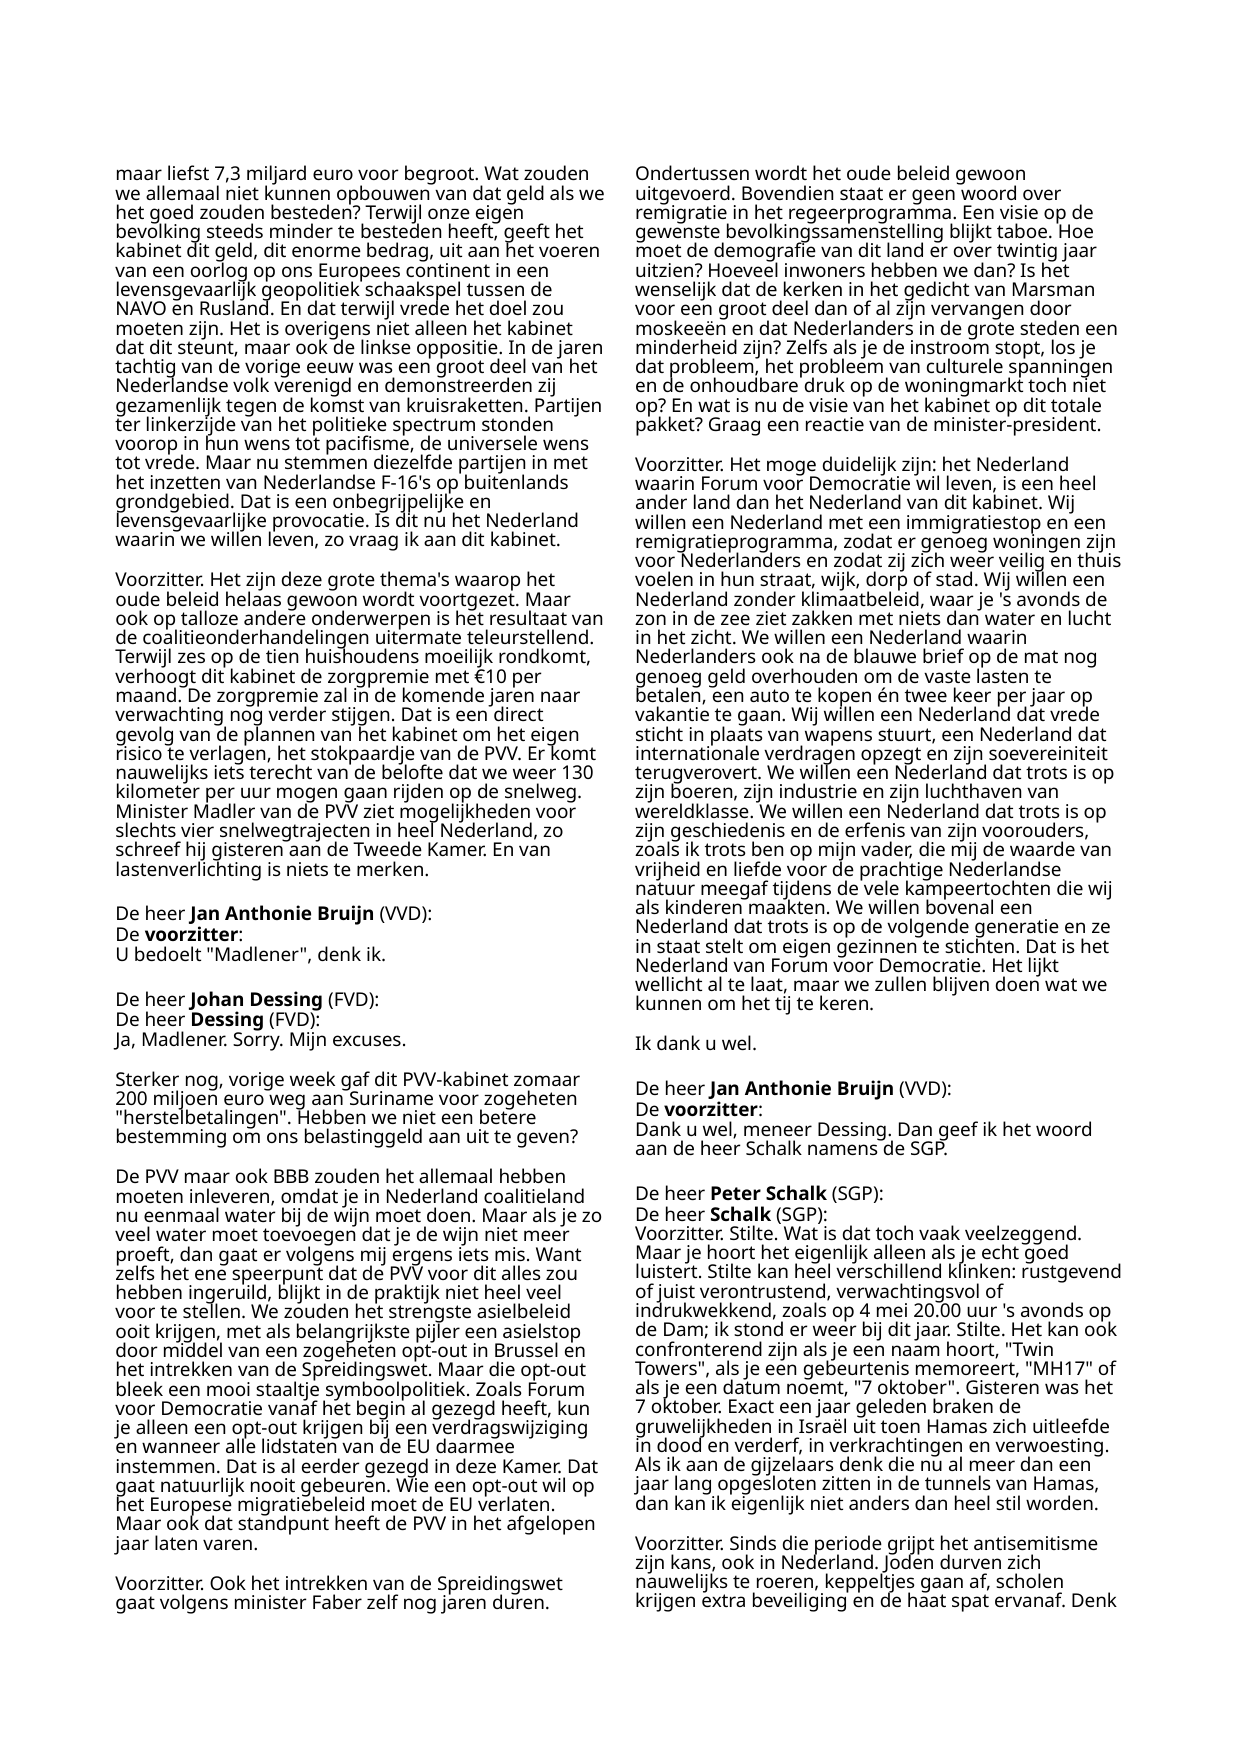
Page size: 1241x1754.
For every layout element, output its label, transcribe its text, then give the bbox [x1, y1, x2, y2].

text U bedoelt "Madlener", denk ik. [115, 946, 605, 965]
text maar liefst 7,3 miljard euro voor begroot. Wat zouden we allemaal niet kunnen opbouwen van dat geld als we het goed zouden besteden? Terwijl onze eigen bevolking steeds minder te besteden heeft, geeft het kabinet dit geld, dit enorme bedrag, uit aan het voeren van een oorlog op ons Europees continent in een levensgevaarlijk geopolitiek schaakspel tussen de NAVO en Rusland. En dat terwijl vrede het doel zou moeten zijn. Het is overigens niet alleen het kabinet dat dit steunt, maar ook de linkse oppositie. In de jaren tachtig van de vorige eeuw was een groot deel van het Nederlandse volk verenigd en demonstreerden zij gezamenlijk tegen de komst van kruisraketten. Partijen ter linkerzijde van het politieke spectrum stonden voorop in hun wens tot pacifisme, de universele wens tot vrede. Maar nu stemmen diezelfde partijen in met het inzetten van Nederlandse F-16's op buitenlands grondgebied. Dat is een onbegrijpelijke en levensgevaarlijke provocatie. Is dit nu het Nederland waarin we willen leven, zo vraag ik aan dit kabinet. [115, 165, 605, 551]
text Ja, Madlener. Sorry. Mijn excuses. [115, 1031, 605, 1050]
text Ik dank u wel. [635, 1035, 1125, 1055]
text De voorzitter: [635, 1101, 1125, 1121]
text Ondertussen wordt het oude beleid gewoon uitgevoerd. Bovendien staat er geen woord over remigratie in het regeerprogramma. Een visie op de gewenste bevolkingssamenstelling blijkt taboe. Hoe moet de demografie van dit land er over twintig jaar uitzien? Hoeveel inwoners hebben we dan? Is het wenselijk dat de kerken in het gedicht van Marsman voor een groot deel dan of al zijn vervangen door moskeeën en dat Nederlanders in de grote steden een minderheid zijn? Zelfs als je de instroom stopt, los je dat probleem, het probleem van culturele spanningen en de onhoudbare druk op de woningmarkt toch niet op? En wat is nu de visie van het kabinet op dit totale pakket? Graag een reactie van de minister-president. [635, 165, 1125, 435]
text De heer Schalk (SGP): [635, 1206, 1125, 1225]
text Sterker nog, vorige week gaf dit PVV-kabinet zomaar 200 miljoen euro weg aan Suriname voor zogeheten "herstelbetalingen". Hebben we niet een betere bestemming om ons belastinggeld aan uit te geven? [115, 1071, 605, 1148]
text De heer Dessing (FVD): [115, 1011, 605, 1031]
text Voorzitter. Ook het intrekken van de Spreidingswet gaat volgens minister Faber zelf nog jaren duren. [115, 1575, 605, 1613]
text De voorzitter: [115, 926, 605, 946]
text De PVV maar ook BBB zouden het allemaal hebben moeten inleveren, omdat je in Nederland coalitieland nu eenmaal water bij de wijn moet doen. Maar als je zo veel water moet toevoegen dat je de wijn niet meer proeft, dan gaat er volgens mij ergens iets mis. Want zelfs het ene speerpunt dat de PVV voor dit alles zou hebben ingeruild, blijkt in de praktijk niet heel veel voor te stellen. We zouden het strengste asielbeleid ooit krijgen, met als belangrijkste pijler een asielstop door middel van een zogeheten opt-out in Brussel en het intrekken van de Spreidingswet. Maar die opt-out bleek een mooi staaltje symboolpolitiek. Zoals Forum voor Democratie vanaf het begin al gezegd heeft, kun je alleen een opt-out krijgen bij een verdragswijziging en wanneer alle lidstaten van de EU daarmee instemmen. Dat is al eerder gezegd in deze Kamer. Dat gaat natuurlijk nooit gebeuren. Wie een opt-out wil op het Europese migratiebeleid moet de EU verlaten. Maar ook dat standpunt heeft de PVV in het afgelopen jaar laten varen. [115, 1168, 605, 1554]
text Voorzitter. Het zijn deze grote thema's waarop het oude beleid helaas gewoon wordt voortgezet. Maar ook op talloze andere onderwerpen is het resultaat van de coalitieonderhandelingen uitermate teleurstellend. Terwijl zes op de tien huishoudens moeilijk rondkomt, verhoogt dit kabinet de zorgpremie met €10 per maand. De zorgpremie zal in de komende jaren naar verwachting nog verder stijgen. Dat is een direct gevolg van de plannen van het kabinet om het eigen risico te verlagen, het stokpaardje van de PVV. Er komt nauwelijks iets terecht van de belofte dat we weer 130 kilometer per uur mogen gaan rijden op de snelweg. Minister Madler van de PVV ziet mogelijkheden voor slechts vier snelwegtrajecten in heel Nederland, zo schreef hij gisteren aan de Tweede Kamer. En van lastenverlichting is niets te merken. [115, 571, 605, 880]
text Voorzitter. Stilte. Wat is dat toch vaak veelzeggend. Maar je hoort het eigenlijk alleen als je echt goed luistert. Stilte kan heel verschillend klinken: rustgevend of juist verontrustend, verwachtingsvol of indrukwekkend, zoals op 4 mei 20.00 uur 's avonds op de Dam; ik stond er weer bij dit jaar. Stilte. Het kan ook confronterend zijn als je een naam hoort, "Twin Towers", als je een gebeurtenis memoreert, "MH17" of als je een datum noemt, "7 oktober". Gisteren was het 7 oktober. Exact een jaar geleden braken de gruwelijkheden in Israël uit toen Hamas zich uitleefde in dood en verderf, in verkrachtingen en verwoesting. Als ik aan de gijzelaars denk die nu al meer dan een jaar lang opgesloten zitten in de tunnels van Hamas, dan kan ik eigenlijk niet anders dan heel stil worden. [635, 1225, 1125, 1514]
text De heer Jan Anthonie Bruijn (VVD): [635, 1076, 1125, 1101]
text Dank u wel, meneer Dessing. Dan geef ik het woord aan de heer Schalk namens de SGP. [635, 1121, 1125, 1159]
text Voorzitter. Het moge duidelijk zijn: het Nederland waarin Forum voor Democratie wil leven, is een heel ander land dan het Nederland van dit kabinet. Wij willen een Nederland met een immigratiestop en een remigratieprogramma, zodat er genoeg woningen zijn voor Nederlanders en zodat zij zich weer veilig en thuis voelen in hun straat, wijk, dorp of stad. Wij willen een Nederland zonder klimaatbeleid, waar je 's avonds de zon in de zee ziet zakken met niets dan water en lucht in het zicht. We willen een Nederland waarin Nederlanders ook na de blauwe brief op de mat nog genoeg geld overhouden om de vaste lasten te betalen, een auto te kopen én twee keer per jaar op vakantie te gaan. Wij willen een Nederland dat vrede sticht in plaats van wapens stuurt, een Nederland dat internationale verdragen opzegt en zijn soevereiniteit terugverovert. We willen een Nederland dat trots is op zijn boeren, zijn industrie en zijn luchthaven van wereldklasse. We willen een Nederland dat trots is op zijn geschiedenis en de erfenis van zijn voorouders, zoals ik trots ben op mijn vader, die mij de waarde van vrijheid en liefde voor de prachtige Nederlandse natuur meegaf tijdens de vele kampeertochten die wij als kinderen maakten. We willen bovenal een Nederland dat trots is op de volgende generatie en ze in staat stelt om eigen gezinnen te stichten. Dat is het Nederland van Forum voor Democratie. Het lijkt wellicht al te laat, maar we zullen blijven doen wat we kunnen om het tij te keren. [635, 456, 1125, 1015]
text Voorzitter. Sinds die periode grijpt het antisemitisme zijn kans, ook in Nederland. Joden durven zich nauwelijks te roeren, keppeltjes gaan af, scholen krijgen extra beveiliging en de haat spat ervanaf. Denk [635, 1535, 1125, 1612]
text De heer Jan Anthonie Bruijn (VVD): [115, 901, 605, 926]
text De heer Johan Dessing (FVD): [115, 986, 605, 1011]
text De heer Peter Schalk (SGP): [635, 1180, 1125, 1206]
